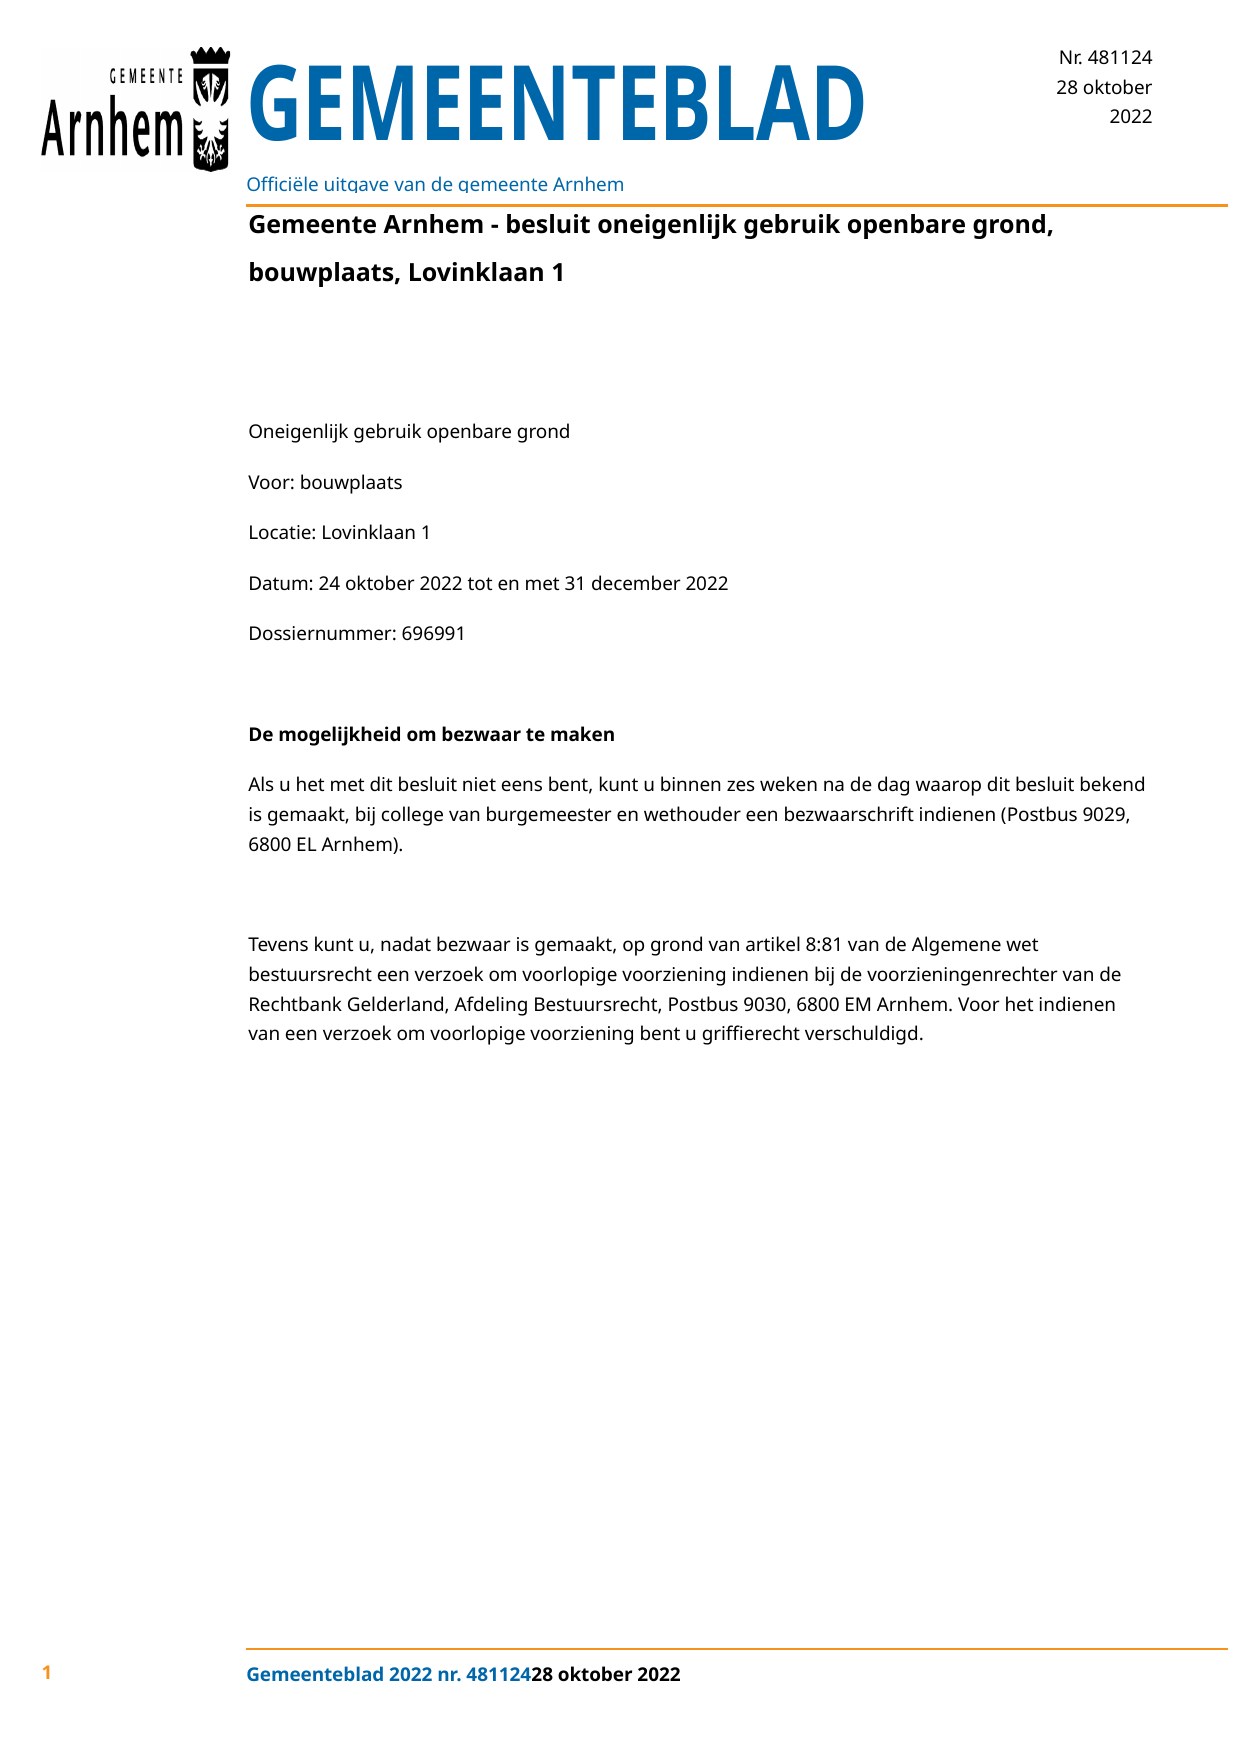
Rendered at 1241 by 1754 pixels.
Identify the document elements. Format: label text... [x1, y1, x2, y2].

text Tevens kunt u, nadat bezwaar is gemaakt, op grond van artikel 8:81 van de Algemene wet bestuursrecht een verzoek om voorlopige voorziening indienen bij de voorzieningenrechter van de Rechtbank Gelderland, Afdeling Bestuursrecht, Postbus 9030, 6800 EM Arnhem. Voor het indienen van een verzoek om voorlopige voorziening bent u griffierecht verschuldigd. [248, 932, 1152, 1046]
text Dossiernummer: 696991 [248, 620, 1152, 646]
picture [41, 47, 231, 172]
text Locatie: Lovinklaan 1 [248, 519, 1152, 545]
text Voor: bouwplaats [248, 469, 1152, 495]
text De mogelijkheid om bezwaar te maken [248, 721, 1152, 747]
text Datum: 24 oktober 2022 tot en met 31 december 2022 [248, 570, 1152, 596]
text Oneigenlijk gebruik openbare grond [248, 419, 1152, 444]
text Gemeente Arnhem - besluit oneigenlijk gebruik openbare grond, bouwplaats, Lovinklaan 1 [248, 207, 1152, 288]
text Als u het met dit besluit niet eens bent, kunt u binnen zes weken na de dag waarop dit besluit bekend is gemaakt, bij college van burgemeester en wethouder een bezwaarschrift indienen (Postbus 9029, 6800 EL Arnhem). [248, 772, 1152, 857]
